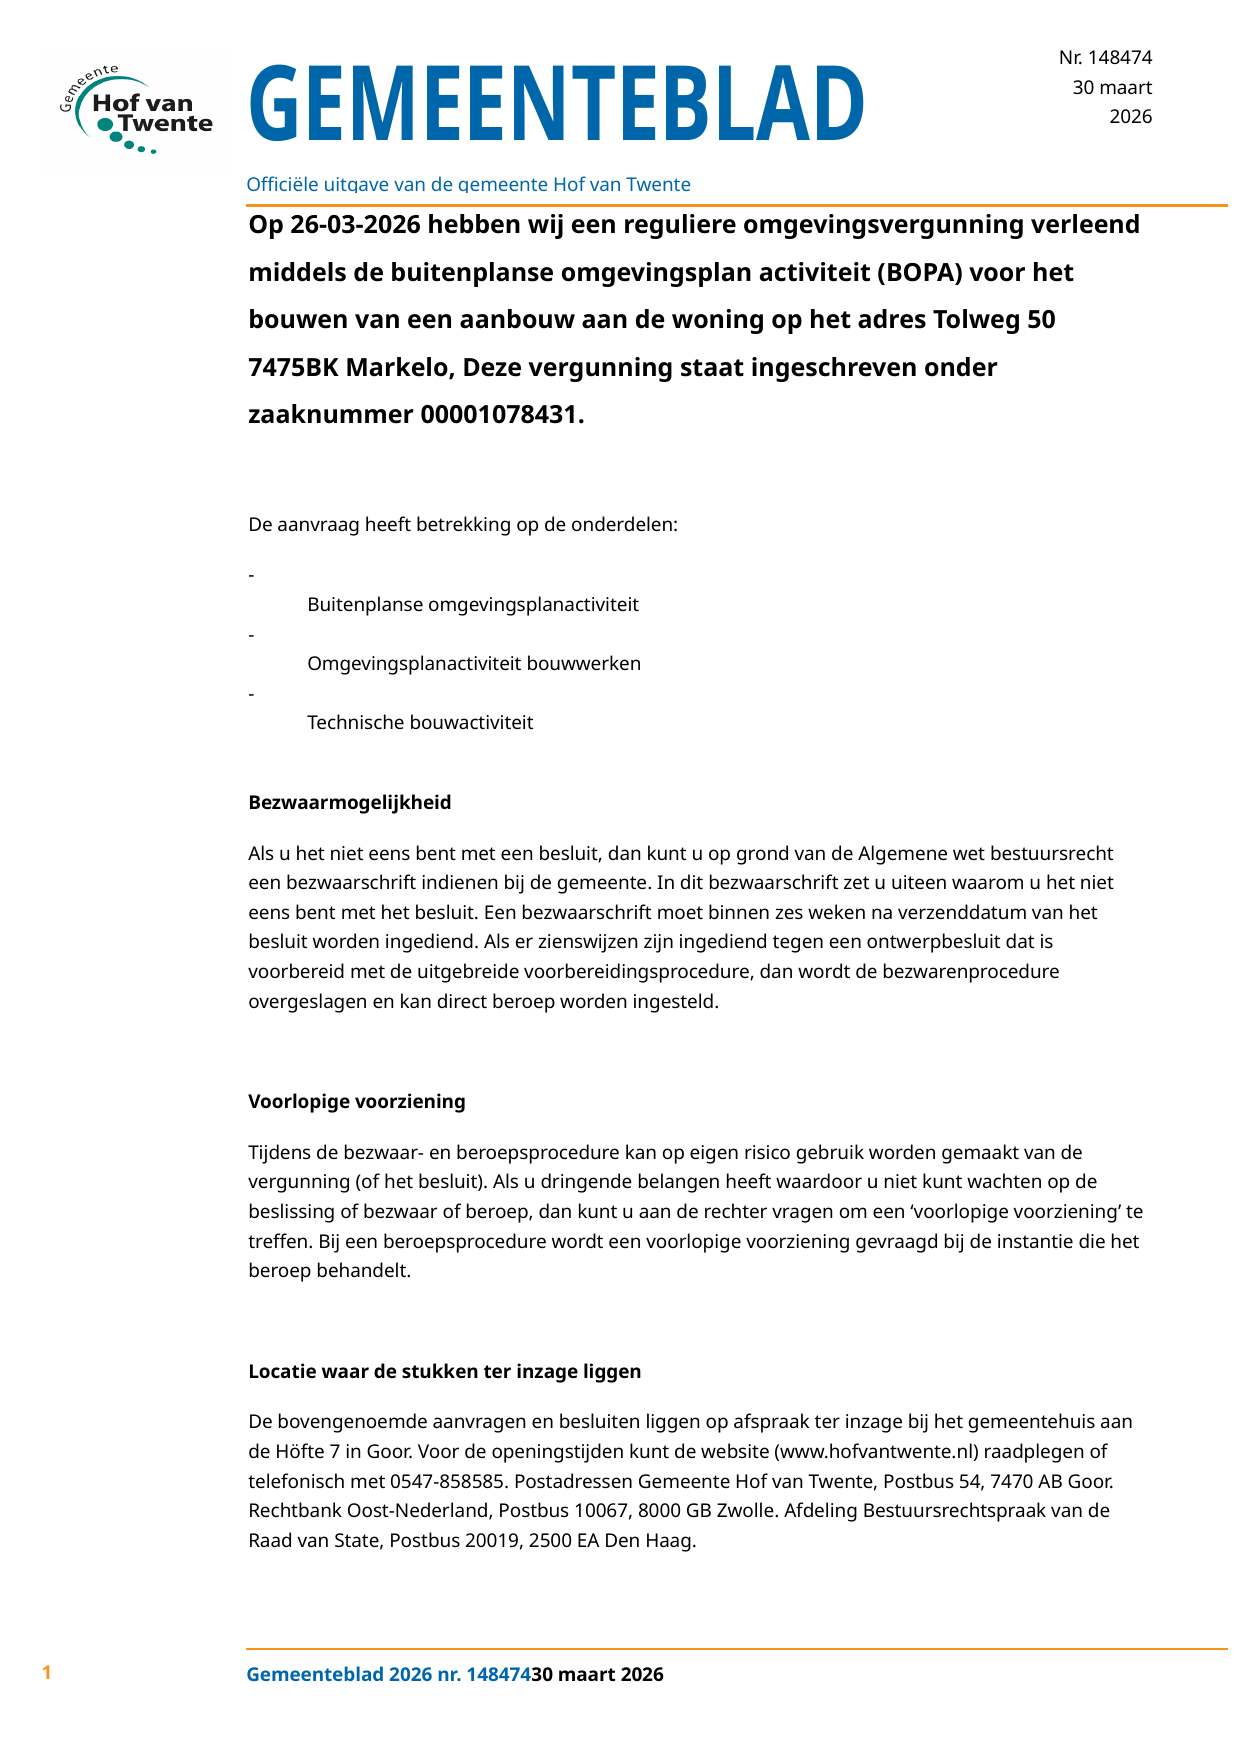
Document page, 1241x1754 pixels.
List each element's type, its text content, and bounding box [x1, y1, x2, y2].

text Locatie waar de stukken ter inzage liggen [248, 1358, 1152, 1384]
text De aanvraag heeft betrekking op de onderdelen: [248, 511, 1152, 537]
text Voorlopige voorziening [248, 1089, 1152, 1114]
list Omgevingsplanactiviteit bouwwerken [248, 650, 1152, 676]
text Op 26-03-2026 hebben wij een reguliere omgevingsvergunning verleend middels de buitenplanse omgevingsplan activiteit (BOPA) voor het bouwen van een aanbouw aan de woning op het adres Tolweg 50 7475BK Markelo, Deze vergunning staat ingeschreven onder zaaknummer 00001078431. [248, 207, 1152, 431]
text Tijdens de bezwaar- en beroepsprocedure kan op eigen risico gebruik worden gemaakt van de vergunning (of het besluit). Als u dringende belangen heeft waardoor u niet kunt wachten op de beslissing of bezwaar of beroep, dan kunt u aan de rechter vragen om een ‘voorlopige voorziening’ te treffen. Bij een beroepsprocedure wordt een voorlopige voorziening gevraagd bij de instantie die het beroep behandelt. [248, 1139, 1152, 1283]
text Als u het niet eens bent met een besluit, dan kunt u op grond van de Algemene wet bestuursrecht een bezwaarschrift indienen bij de gemeente. In dit bezwaarschrift zet u uiteen waarom u het niet eens bent met het besluit. Een bezwaarschrift moet binnen zes weken na verzenddatum van het besluit worden ingediend. Als er zienswijzen zijn ingediend tegen een ontwerpbesluit dat is voorbereid met de uitgebreide voorbereidingsprocedure, dan wordt de bezwarenprocedure overgeslagen en kan direct beroep worden ingesteld. [248, 840, 1152, 1013]
list Technische bouwactiviteit [248, 709, 1152, 735]
text Bezwaarmogelijkheid [248, 789, 1152, 815]
text De bovengenoemde aanvragen en besluiten liggen op afspraak ter inzage bij het gemeentehuis aan de Höfte 7 in Goor. Voor de openingstijden kunt de website (www.hofvantwente.nl) raadplegen of telefonisch met 0547-858585. Postadressen Gemeente Hof van Twente, Postbus 54, 7470 AB Goor. Rechtbank Oost-Nederland, Postbus 10067, 8000 GB Zwolle. Afdeling Bestuursrechtspraak van de Raad van State, Postbus 20019, 2500 EA Den Haag. [248, 1409, 1152, 1553]
list Buitenplanse omgevingsplanactiviteit [248, 591, 1152, 617]
picture [41, 47, 231, 172]
